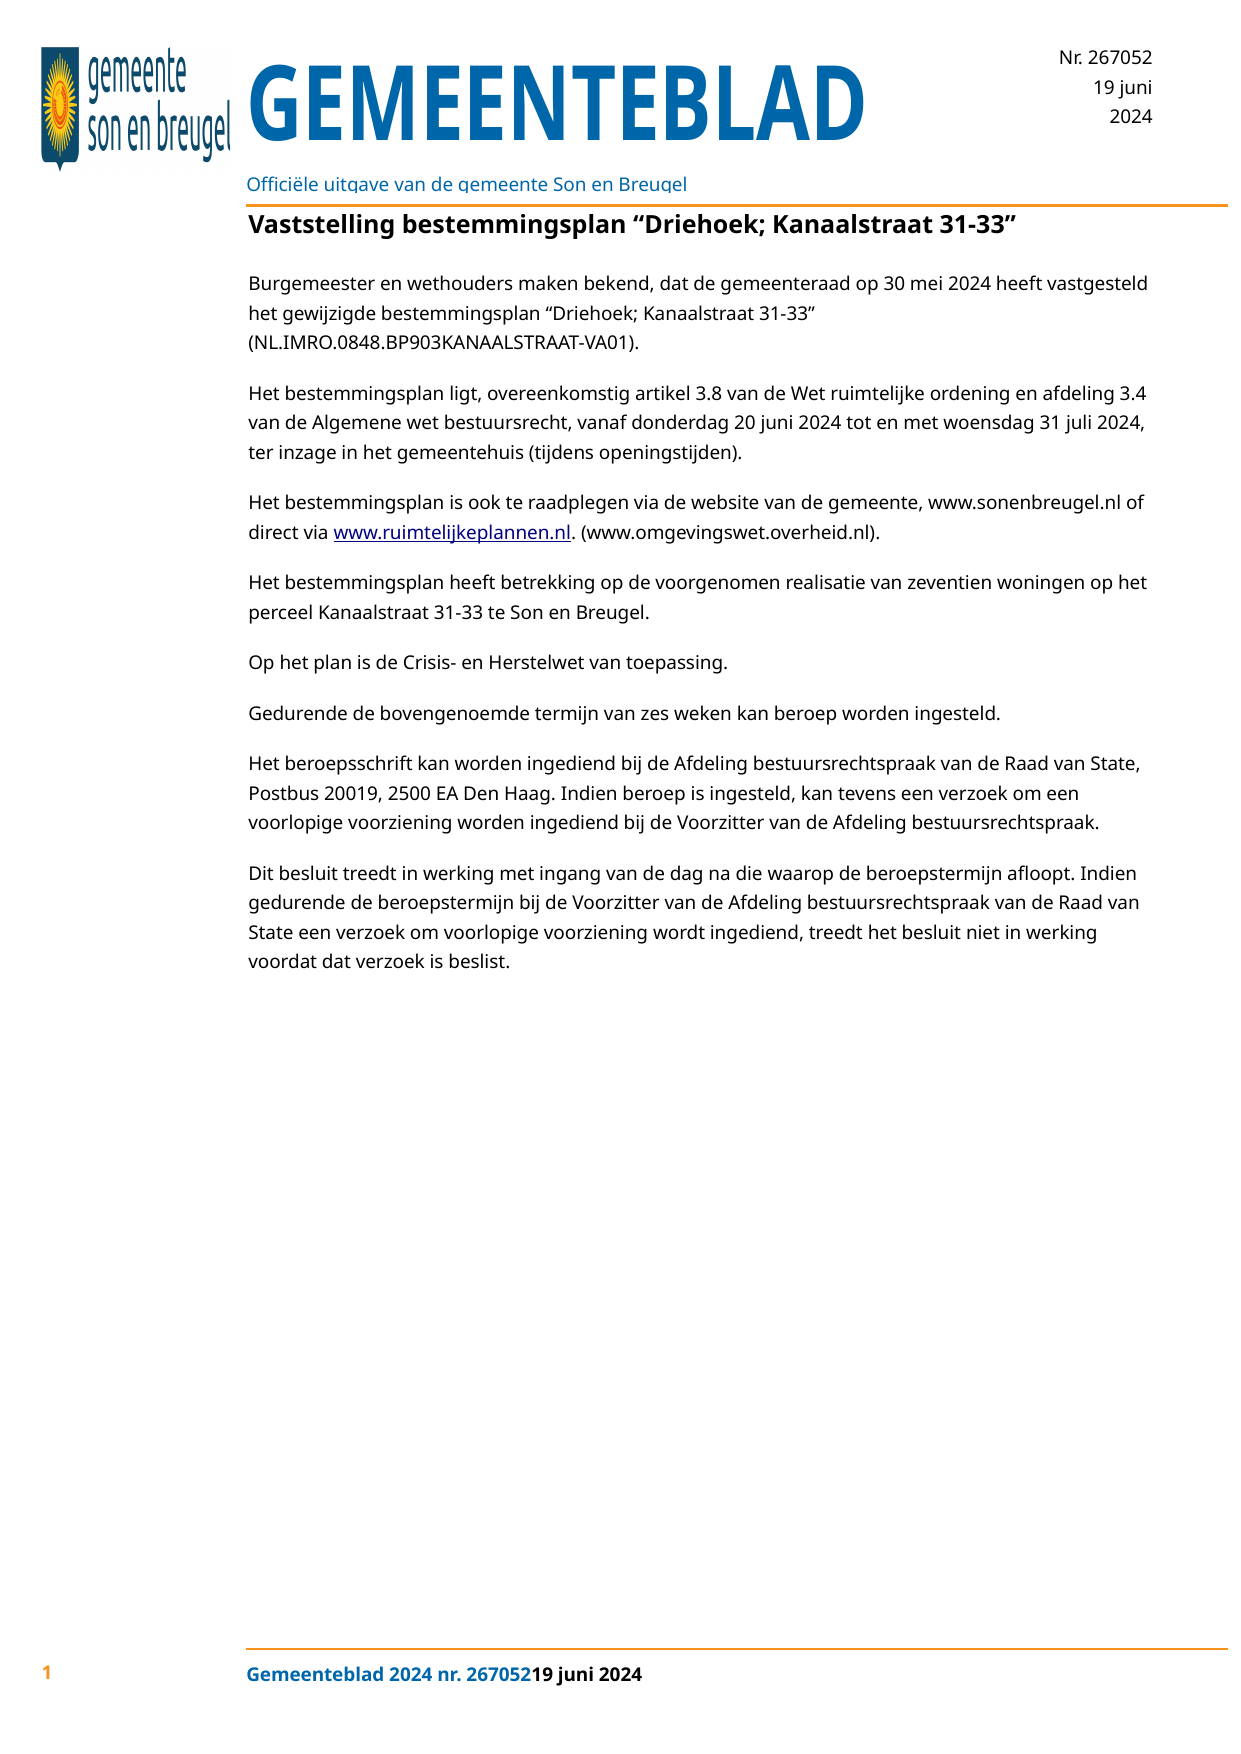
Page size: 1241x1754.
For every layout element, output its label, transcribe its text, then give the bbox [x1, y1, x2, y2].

text Het beroepsschrift kan worden ingediend bij de Afdeling bestuursrechtspraak van de Raad van State, Postbus 20019, 2500 EA Den Haag. Indien beroep is ingesteld, kan tevens een verzoek om een voorlopige voorziening worden ingediend bij de Voorzitter van de Afdeling bestuursrechtspraak. [248, 750, 1152, 835]
picture [41, 47, 231, 172]
text Het bestemmingsplan ligt, overeenkomstig artikel 3.8 van de Wet ruimtelijke ordening en afdeling 3.4 van de Algemene wet bestuursrecht, vanaf donderdag 20 juni 2024 tot en met woensdag 31 juli 2024, ter inzage in het gemeentehuis (tijdens openingstijden). [248, 380, 1152, 465]
text Het bestemmingsplan heeft betrekking op de voorgenomen realisatie van zeventien woningen op het perceel Kanaalstraat 31-33 te Son en Breugel. [248, 569, 1152, 625]
text Het bestemmingsplan is ook te raadplegen via de website van de gemeente, www.sonenbreugel.nl of direct via www.ruimtelijkeplannen.nl. (www.omgevingswet.overheid.nl). [248, 489, 1152, 545]
text Dit besluit treedt in werking met ingang van de dag na die waarop de beroepstermijn afloopt. Indien gedurende de beroepstermijn bij de Voorzitter van de Afdeling bestuursrechtspraak van de Raad van State een verzoek om voorlopige voorziening wordt ingediend, treedt het besluit niet in werking voordat dat verzoek is beslist. [248, 860, 1152, 974]
text Vaststelling bestemmingsplan “Driehoek; Kanaalstraat 31-33” [248, 207, 1152, 241]
text Op het plan is de Crisis- en Herstelwet van toepassing. [248, 649, 1152, 675]
text Burgemeester en wethouders maken bekend, dat de gemeenteraad op 30 mei 2024 heeft vastgesteld het gewijzigde bestemmingsplan “Driehoek; Kanaalstraat 31-33” (NL.IMRO.0848.BP903KANAALSTRAAT-VA01). [248, 270, 1152, 355]
text Gedurende de bovengenoemde termijn van zes weken kan beroep worden ingesteld. [248, 700, 1152, 726]
